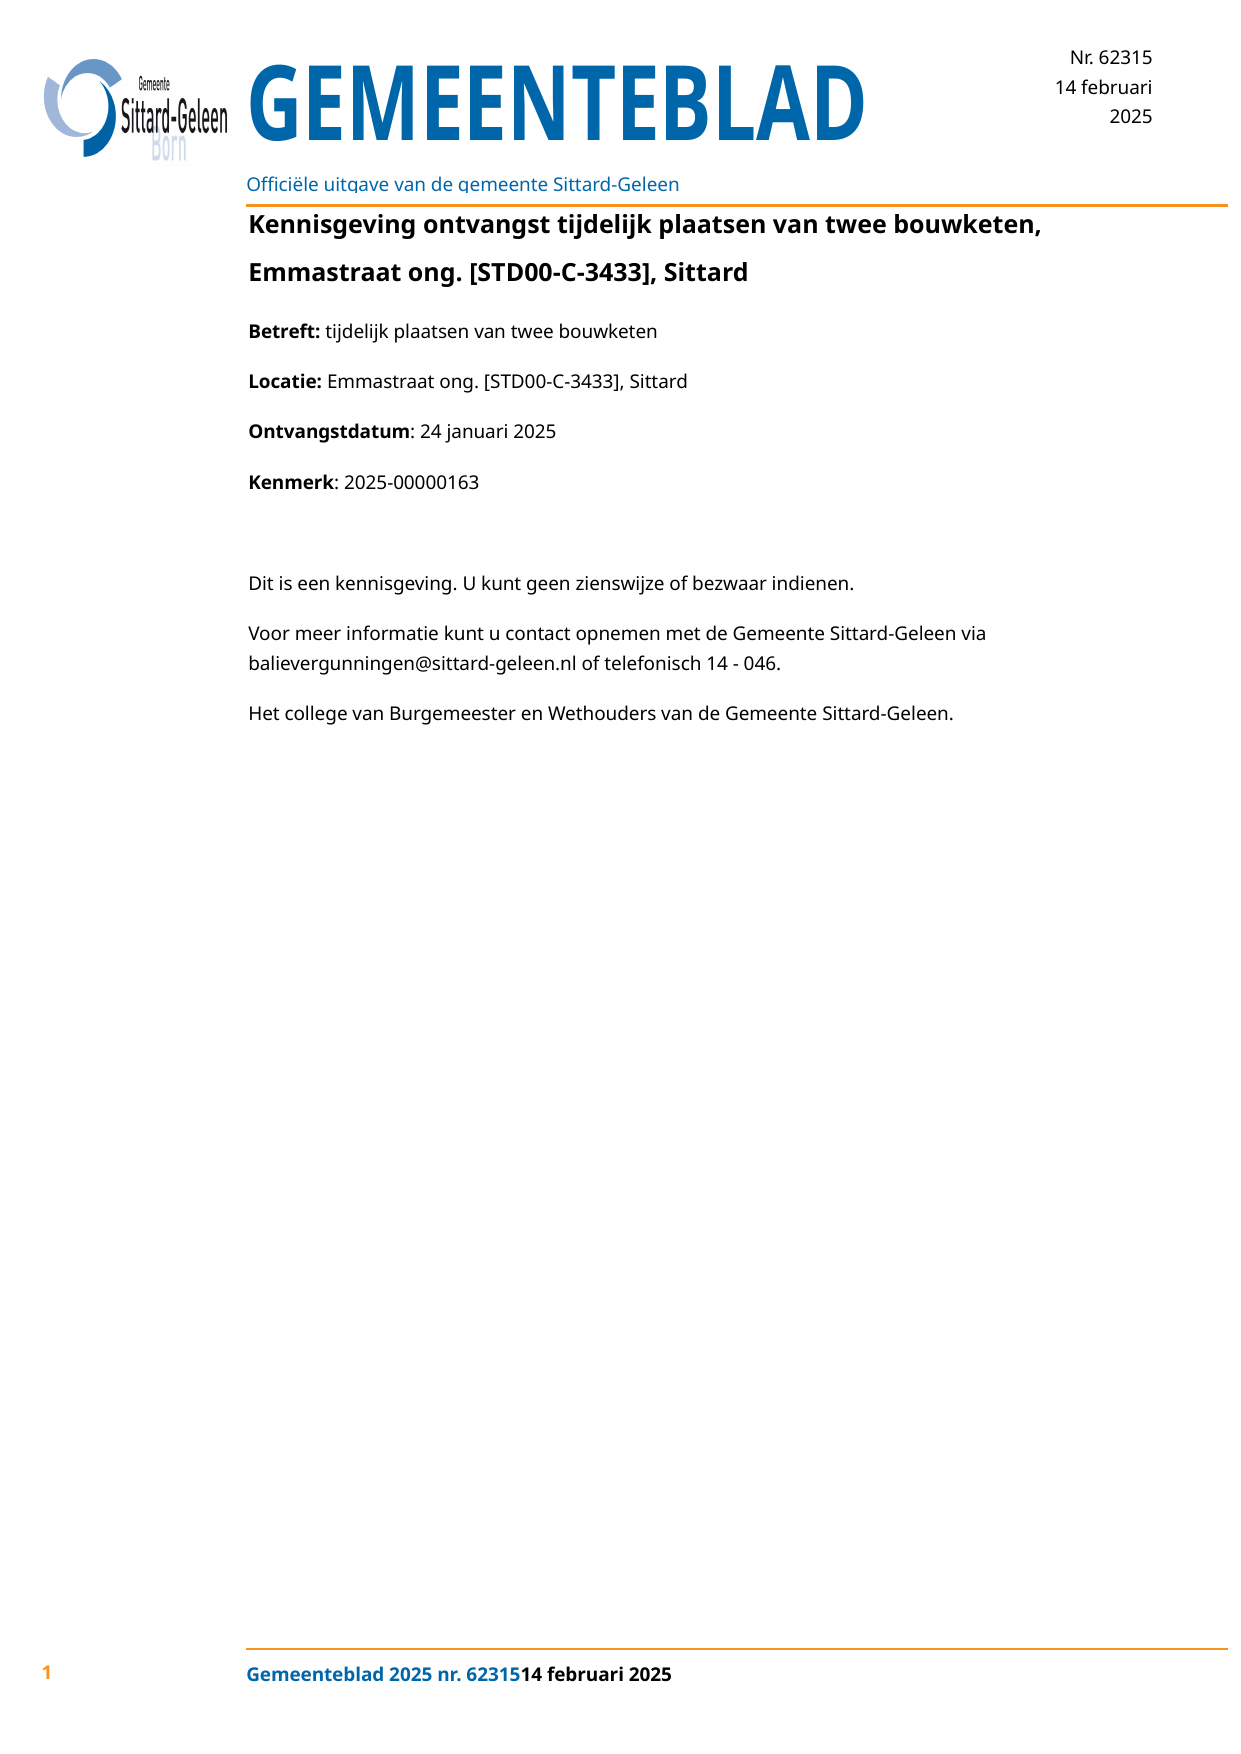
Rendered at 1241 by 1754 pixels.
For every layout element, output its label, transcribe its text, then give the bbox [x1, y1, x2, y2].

text Voor meer informatie kunt u contact opnemen met de Gemeente Sittard-Geleen via balievergunningen@sittard-geleen.nl of telefonisch 14 - 046. [248, 620, 1152, 676]
text Locatie: Emmastraat ong. [STD00-C-3433], Sittard [248, 368, 1152, 394]
text Betreft: tijdelijk plaatsen van twee bouwketen [248, 318, 1152, 344]
text Het college van Burgemeester en Wethouders van de Gemeente Sittard-Geleen. [248, 700, 1152, 726]
text Dit is een kennisgeving. U kunt geen zienswijze of bezwaar indienen. [248, 570, 1152, 596]
text Kenmerk: 2025-00000163 [248, 469, 1152, 495]
text Kennisgeving ontvangst tijdelijk plaatsen van twee bouwketen, Emmastraat ong. [STD00-C-3433], Sittard [248, 207, 1152, 288]
picture [41, 47, 231, 172]
text Ontvangstdatum: 24 januari 2025 [248, 419, 1152, 444]
